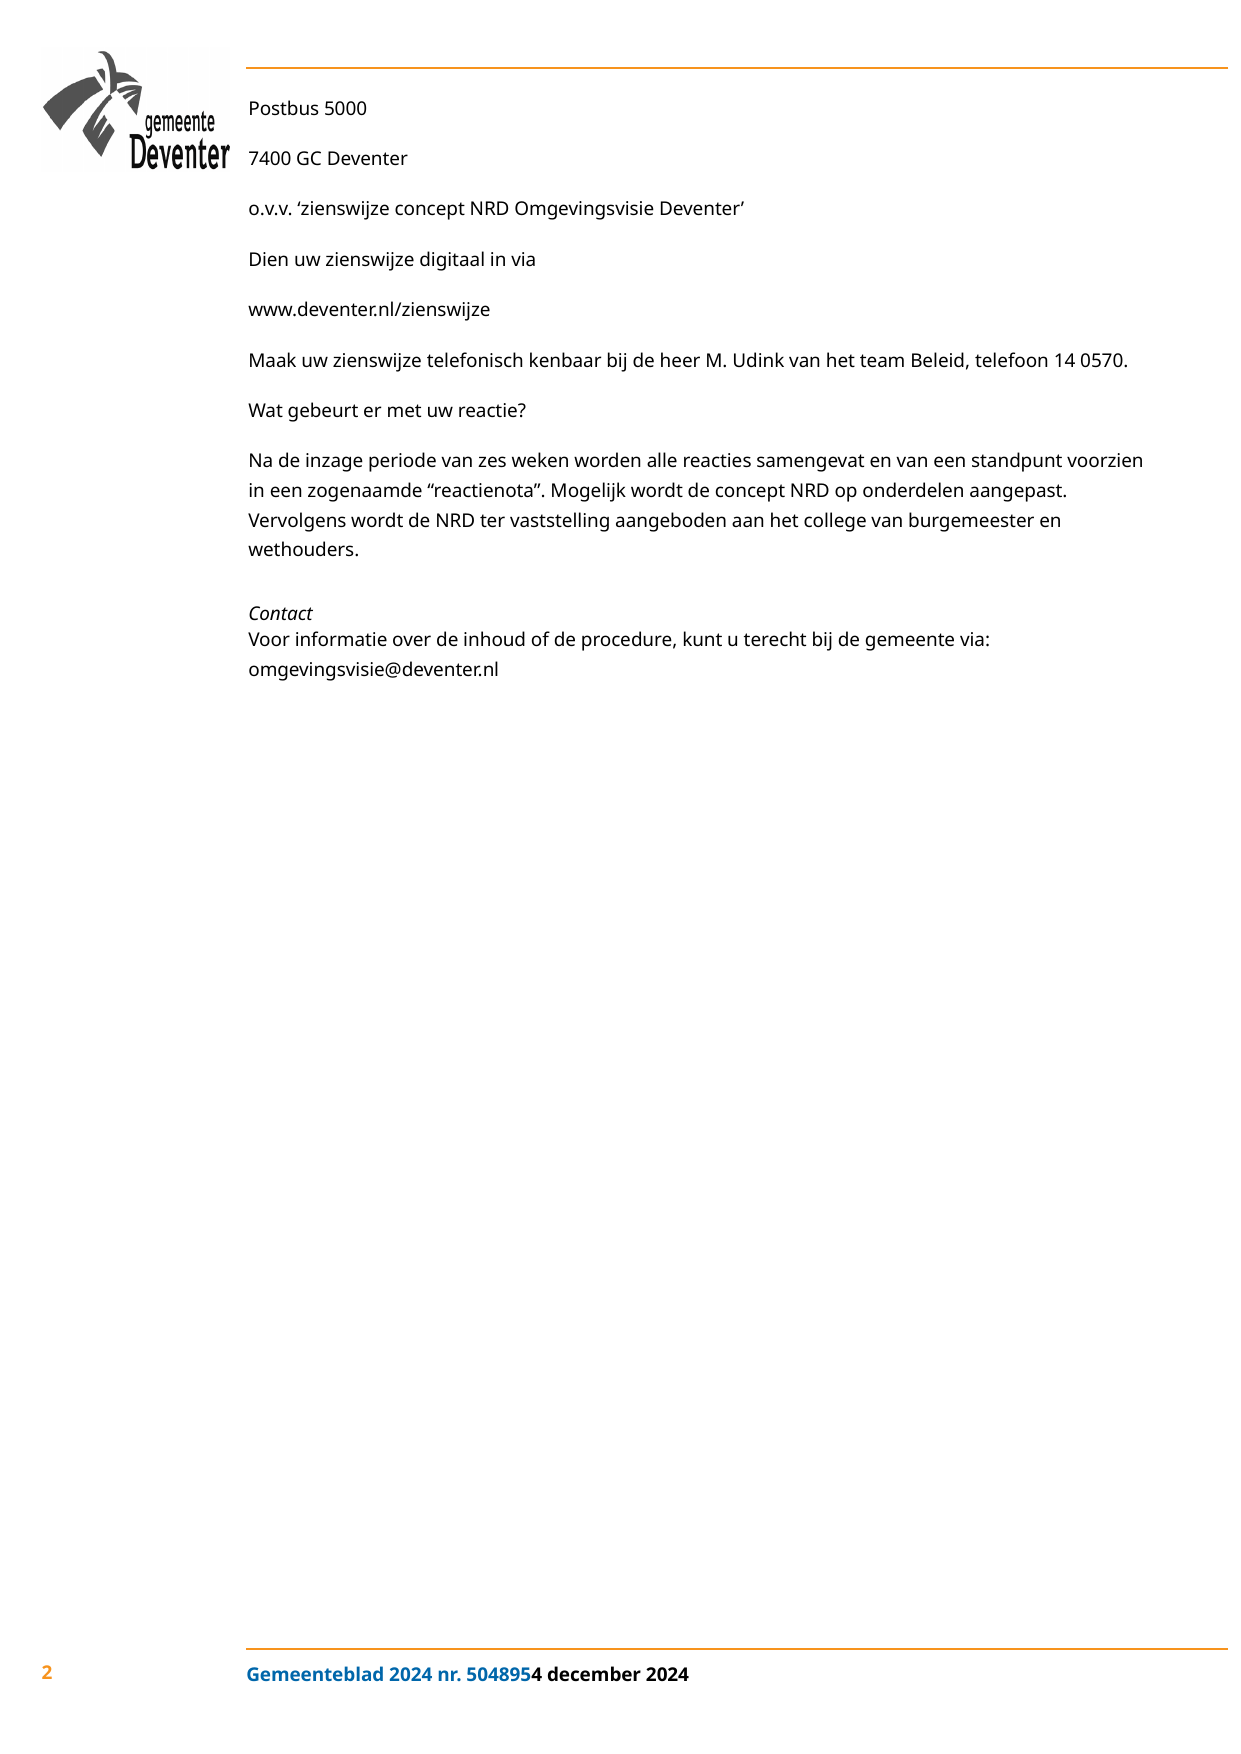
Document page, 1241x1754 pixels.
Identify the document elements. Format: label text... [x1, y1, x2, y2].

text Maak uw zienswijze telefonisch kenbaar bij de heer M. Udink van het team Beleid, telefoon 14 0570. [248, 347, 1152, 373]
text Wat gebeurt er met uw reactie? [248, 397, 1152, 423]
text Contact [248, 600, 1152, 626]
picture [41, 47, 231, 172]
text Dien uw zienswijze digitaal in via [248, 246, 1152, 272]
text o.v.v. ‘zienswijze concept NRD Omgevingsvisie Deventer’ [248, 196, 1152, 221]
text 7400 GC Deventer [248, 145, 1152, 171]
text Na de inzage periode van zes weken worden alle reacties samengevat en van een standpunt voorzien in een zogenaamde “reactienota”. Mogelijk wordt de concept NRD op onderdelen aangepast. Vervolgens wordt de NRD ter vaststelling aangeboden aan het college van burgemeester en wethouders. [248, 448, 1152, 562]
text Postbus 5000 [248, 95, 1152, 121]
text Voor informatie over de inhoud of de procedure, kunt u terecht bij de gemeente via: omgevingsvisie@deventer.nl [248, 626, 1152, 681]
text www.deventer.nl/zienswijze [248, 296, 1152, 322]
